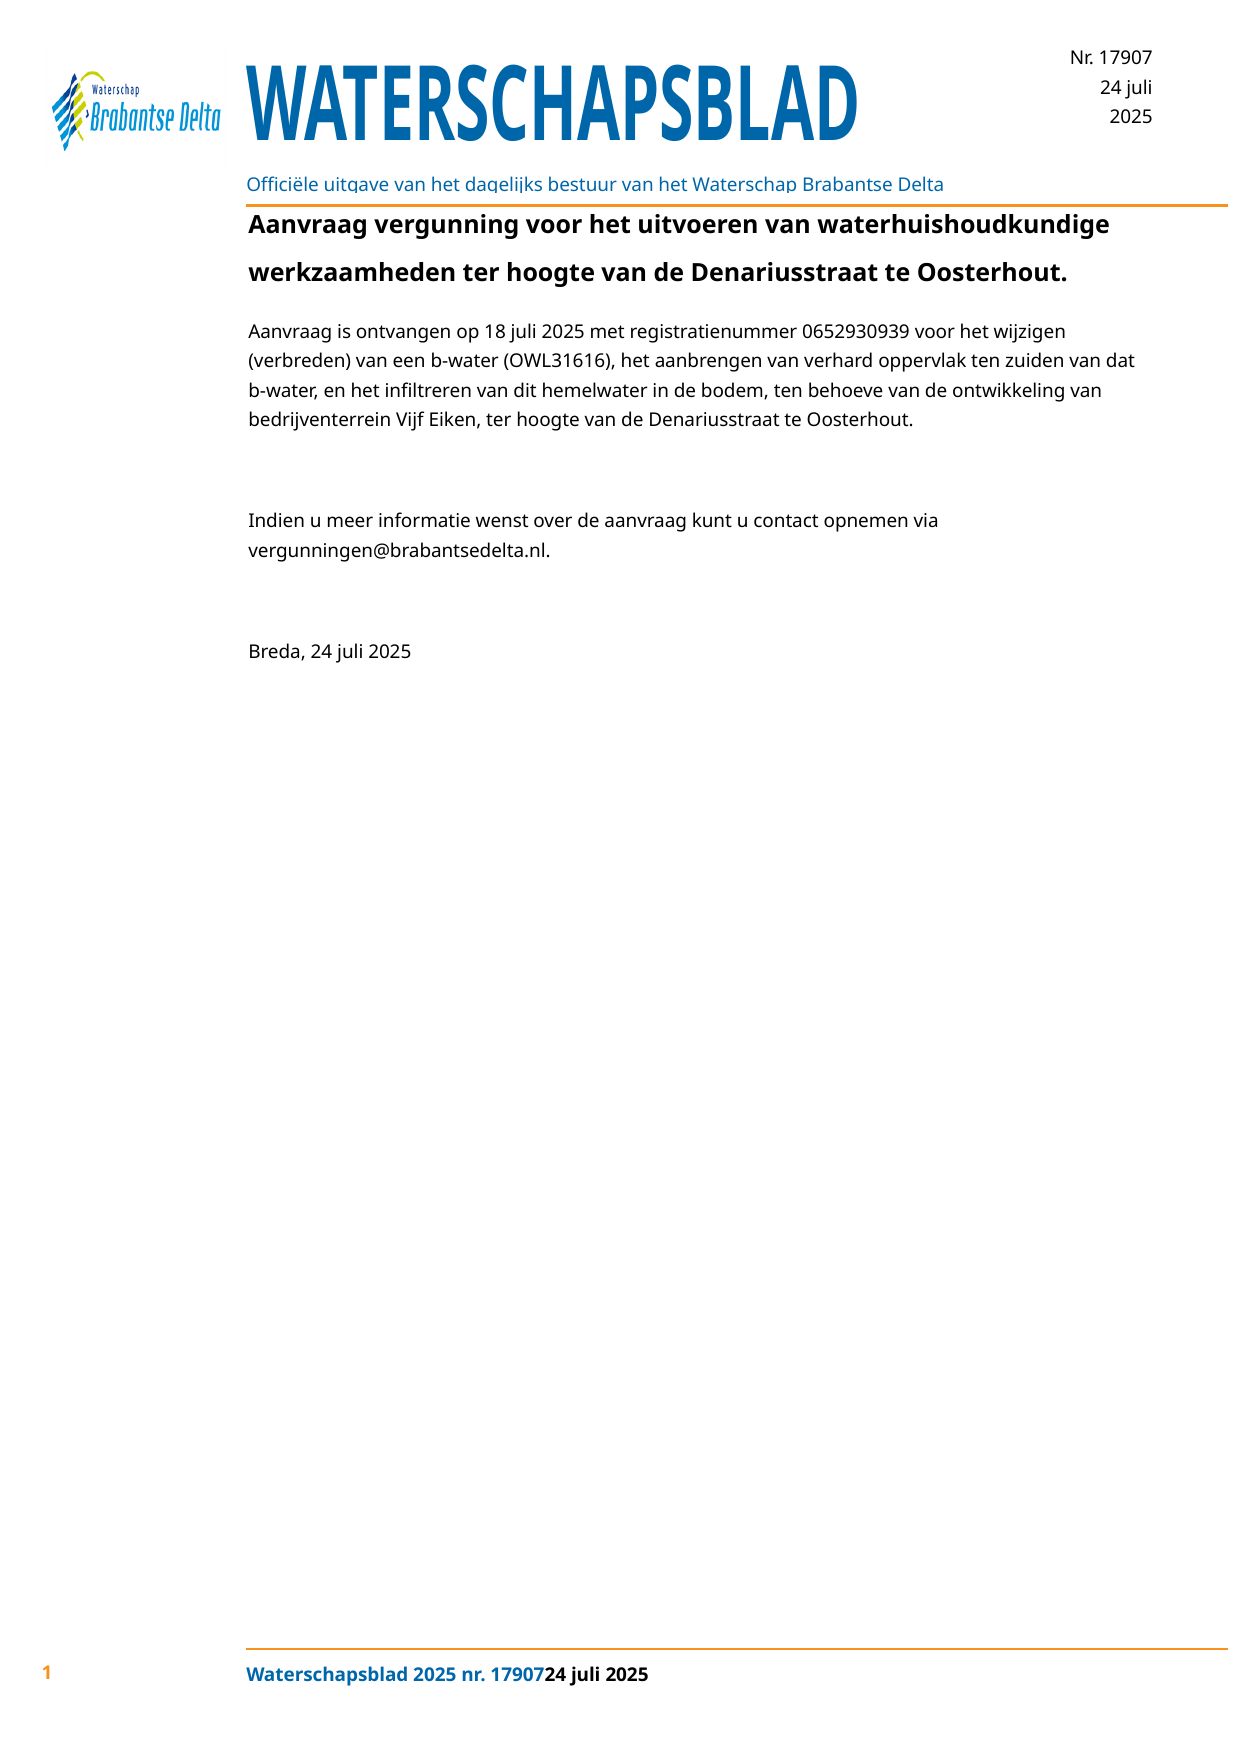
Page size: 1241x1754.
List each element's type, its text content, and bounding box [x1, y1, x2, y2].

text Indien u meer informatie wenst over de aanvraag kunt u contact opnemen via vergunningen@brabantsedelta.nl. [248, 507, 1152, 563]
text Aanvraag is ontvangen op 18 juli 2025 met registratienummer 0652930939 voor het wijzigen (verbreden) van een b-water (OWL31616), het aanbrengen van verhard oppervlak ten zuiden van dat b-water, en het infiltreren van dit hemelwater in de bodem, ten behoeve van de ontwikkeling van bedrijventerrein Vijf Eiken, ter hoogte van de Denariusstraat te Oosterhout. [248, 318, 1152, 432]
text Breda, 24 juli 2025 [248, 638, 1152, 664]
picture [41, 47, 231, 172]
text Aanvraag vergunning voor het uitvoeren van waterhuishoudkundige werkzaamheden ter hoogte van de Denariusstraat te Oosterhout. [248, 207, 1152, 288]
